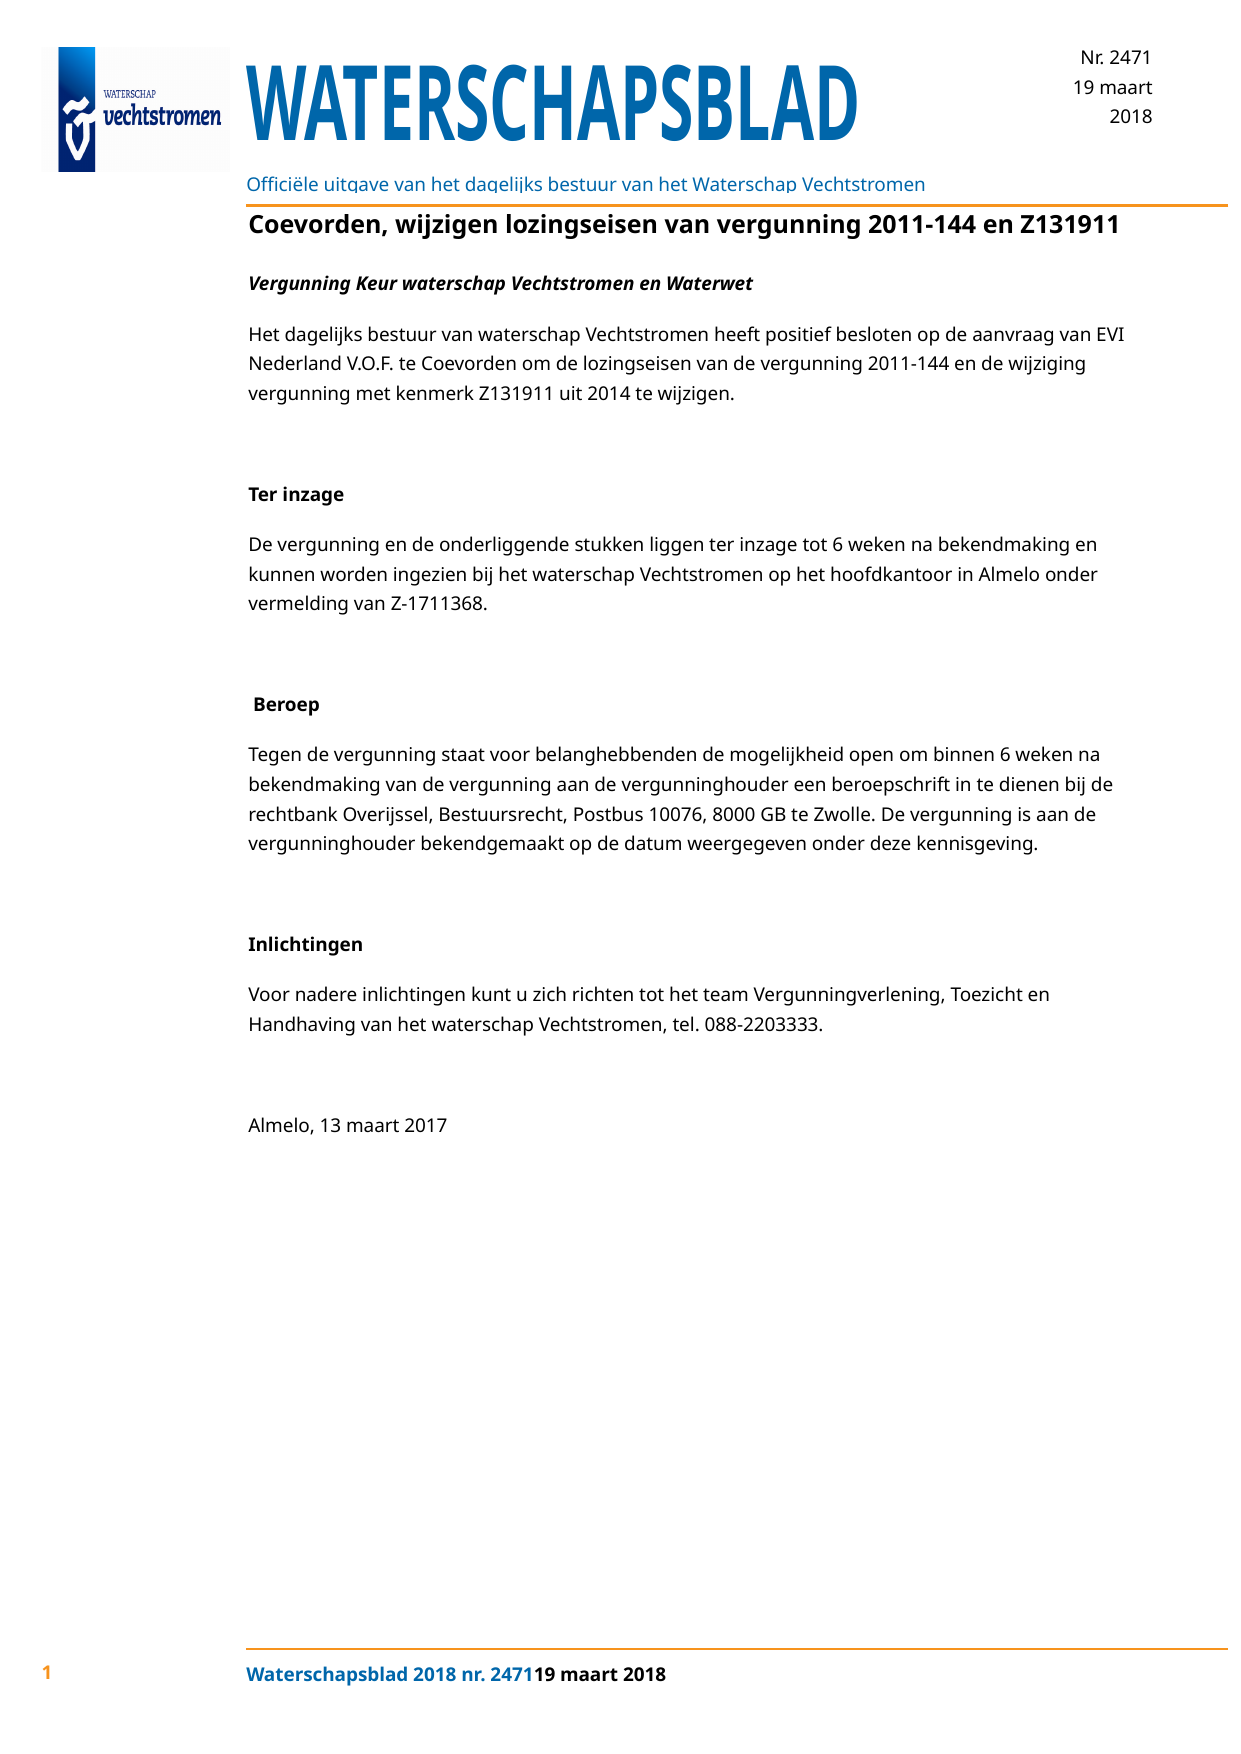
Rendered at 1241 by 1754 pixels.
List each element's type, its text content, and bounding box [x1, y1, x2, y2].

text Inlichtingen [248, 931, 1152, 957]
text Voor nadere inlichtingen kunt u zich richten tot het team Vergunningverlening, Toezicht en Handhaving van het waterschap Vechtstromen, tel. 088-2203333. [248, 982, 1152, 1037]
picture [41, 47, 231, 172]
text Almelo, 13 maart 2017 [248, 1112, 1152, 1138]
text Tegen de vergunning staat voor belanghebbenden de mogelijkheid open om binnen 6 weken na bekendmaking van de vergunning aan de vergunninghouder een beroepschrift in te dienen bij de rechtbank Overijssel, Bestuursrecht, Postbus 10076, 8000 GB te Zwolle. De vergunning is aan de vergunninghouder bekendgemaakt op de datum weergegeven onder deze kennisgeving. [248, 742, 1152, 856]
text Ter inzage [248, 481, 1152, 506]
text Het dagelijks bestuur van waterschap Vechtstromen heeft positief besloten op de aanvraag van EVI Nederland V.O.F. te Coevorden om de lozingseisen van de vergunning 2011-144 en de wijziging vergunning met kenmerk Z131911 uit 2014 te wijzigen. [248, 321, 1152, 406]
text Vergunning Keur waterschap Vechtstromen en Waterwet [248, 270, 1152, 296]
text Coevorden, wijzigen lozingseisen van vergunning 2011-144 en Z131911 [248, 207, 1152, 241]
text De vergunning en de onderliggende stukken liggen ter inzage tot 6 weken na bekendmaking en kunnen worden ingezien bij het waterschap Vechtstromen op het hoofdkantoor in Almelo onder vermelding van Z-1711368. [248, 531, 1152, 616]
text Beroep [248, 691, 1152, 717]
